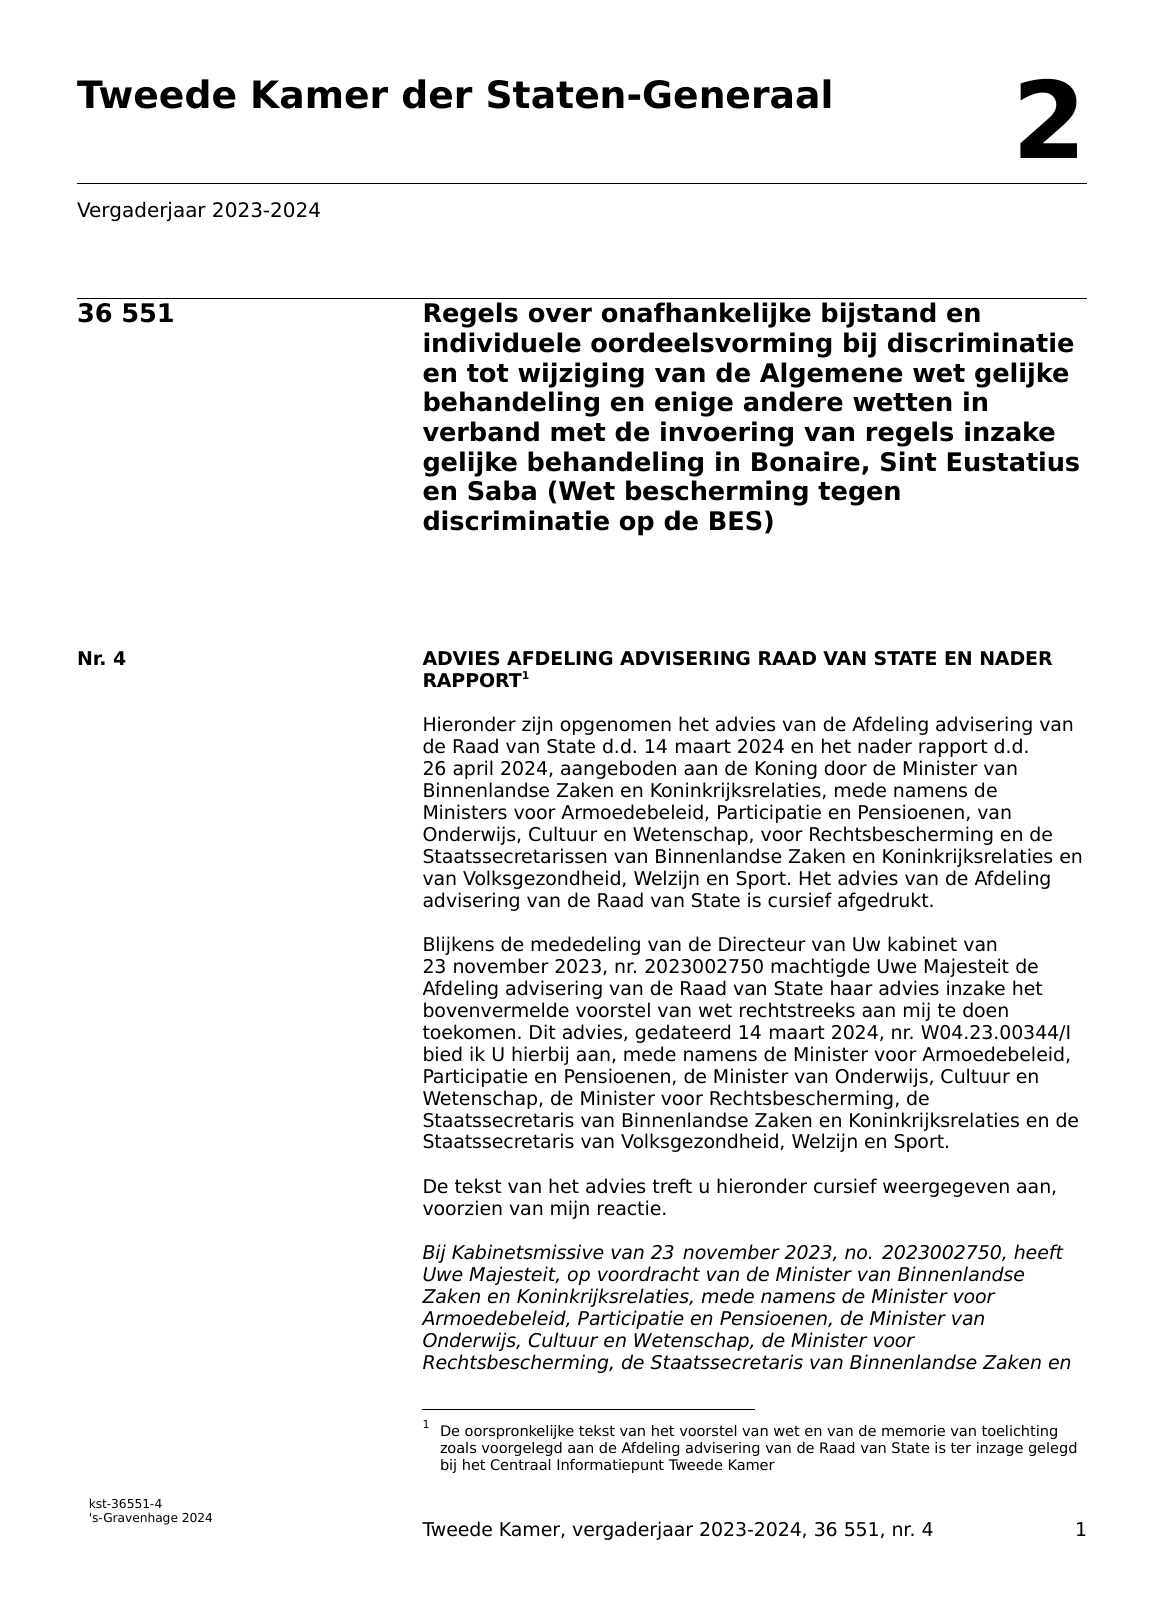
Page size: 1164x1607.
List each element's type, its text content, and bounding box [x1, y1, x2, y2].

text De oorspronkelijke tekst van het voorstel van wet en van de memorie van toelichting zoals voorgelegd aan de Afdeling advisering van de Raad van State is ter inzage gelegd bij het Centraal Informatiepunt Tweede Kamer [422, 1418, 1087, 1474]
table_header 2 [886, 59, 1087, 183]
text 's-Gravenhage 2024 [88, 1511, 323, 1525]
subtitle 36 551 Regels over onafhankelijke bijstand en individuele oordeelsvorming bij discriminatie en tot wijziging van de Algemene wet gelijke behandeling en enige andere wetten in verband met de invoering van regels inzake gelijke behandeling in Bonaire, Sint Eustatius en Saba (Wet bescherming tegen discriminatie op de BES) [77, 299, 1087, 536]
text kst-36551-4 [88, 1497, 323, 1511]
text Blijkens de mededeling van de Directeur van Uw kabinet van 23 november 2023, nr. 2023002750 machtigde Uwe Majesteit de Afdeling advisering van de Raad van State haar advies inzake het bovenvermelde voorstel van wet rechtstreeks aan mij te doen toekomen. Dit advies, gedateerd 14 maart 2024, nr. W04.23.00344/I bied ik U hierbij aan, mede namens de Minister voor Armoedebeleid, Participatie en Pensioenen, de Minister van Onderwijs, Cultuur en Wetenschap, de Minister voor Rechtsbescherming, de Staatssecretaris van Binnenlandse Zaken en Koninkrijksrelaties en de Staatssecretaris van Volksgezondheid, Welzijn en Sport. [422, 934, 1087, 1153]
text De tekst van het advies treft u hieronder cursief weergegeven aan, voorzien van mijn reactie. [422, 1176, 1087, 1219]
text Bij Kabinetsmissive van 23 november 2023, no. 2023002750, heeft Uwe Majesteit, op voordracht van de Minister van Binnenlandse Zaken en Koninkrijksrelaties, mede namens de Minister voor Armoedebeleid, Participatie en Pensioenen, de Minister van Onderwijs, Cultuur en Wetenschap, de Minister voor Rechtsbescherming, de Staatssecretaris van Binnenlandse Zaken en [422, 1242, 1087, 1374]
table_header Tweede Kamer der Staten-Generaal [77, 59, 886, 183]
text Hieronder zijn opgenomen het advies van de Afdeling advisering van de Raad van State d.d. 14 maart 2024 en het nader rapport d.d. 26 april 2024, aangeboden aan de Koning door de Minister van Binnenlandse Zaken en Koninkrijksrelaties, mede namens de Ministers voor Armoedebeleid, Participatie en Pensioenen, van Onderwijs, Cultuur en Wetenschap, voor Rechtsbescherming en de Staatssecretarissen van Binnenlandse Zaken en Koninkrijksrelaties en van Volksgezondheid, Welzijn en Sport. Het advies van de Afdeling advisering van de Raad van State is cursief afgedrukt. [422, 714, 1087, 911]
table_cell Vergaderjaar 2023-2024 [77, 184, 1087, 298]
subtitle Nr. 4 ADVIES AFDELING ADVISERING RAAD VAN STATE EN NADER RAPPORT [77, 647, 1087, 691]
